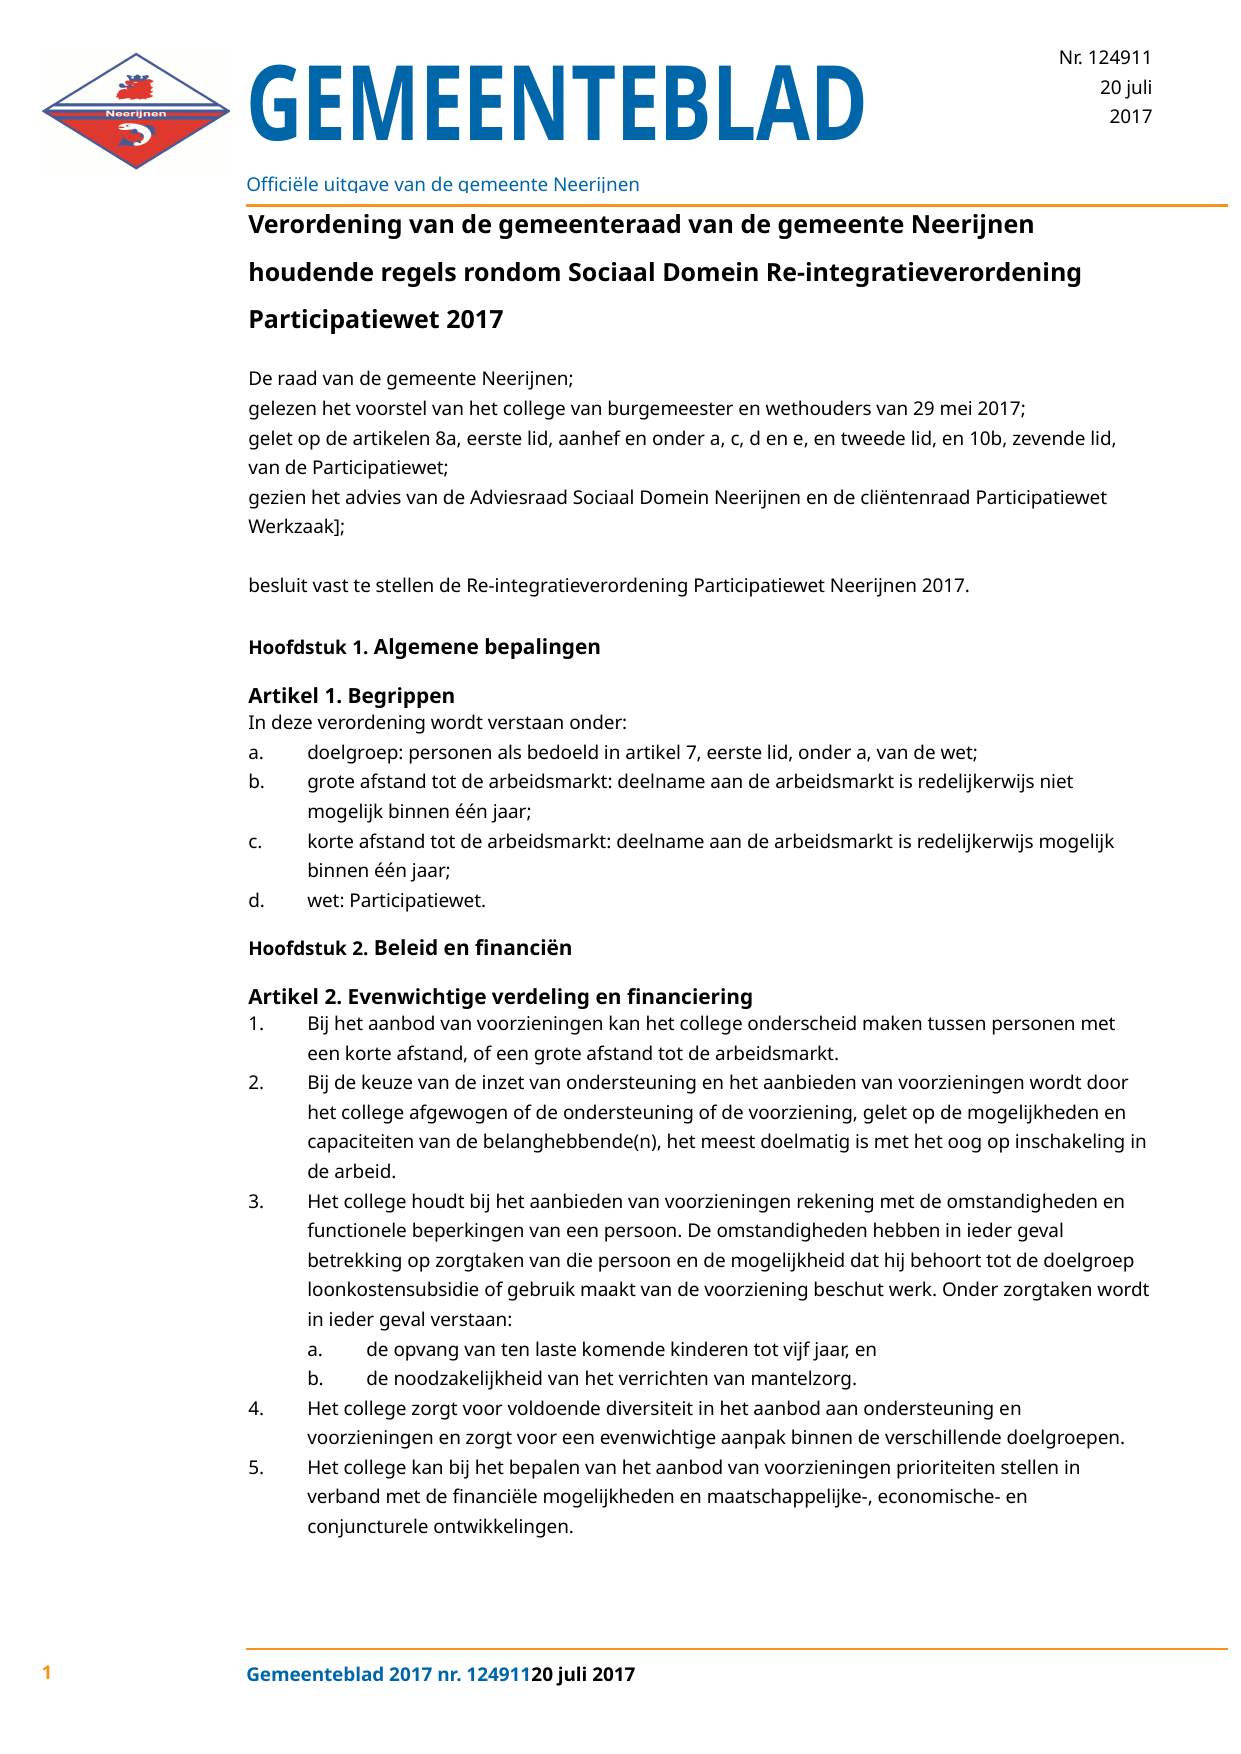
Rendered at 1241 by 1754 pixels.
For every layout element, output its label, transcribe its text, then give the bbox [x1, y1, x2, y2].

list korte afstand tot de arbeidsmarkt: deelname aan de arbeidsmarkt is redelijkerwijs mogelijk binnen één jaar; [248, 828, 1152, 883]
list doelgroep: personen als bedoeld in artikel 7, eerste lid, onder a, van de wet; [248, 739, 1152, 765]
text besluit vast te stellen de Re-integratieverordening Participatiewet Neerijnen 2017. [248, 573, 1152, 598]
list de opvang van ten laste komende kinderen tot vijf jaar, en [307, 1336, 1152, 1361]
list Bij de keuze van de inzet van ondersteuning en het aanbieden van voorzieningen wordt door het college afgewogen of de ondersteuning of de voorziening, gelet op de mogelijkheden en capaciteiten van de belanghebbende(n), het meest doelmatig is met het oog op inschakeling in de arbeid. [248, 1069, 1152, 1184]
text gezien het advies van de Adviesraad Sociaal Domein Neerijnen en de cliëntenraad Participatiewet Werkzaak]; [248, 484, 1152, 539]
text In deze verordening wordt verstaan onder: [248, 709, 1152, 735]
text Artikel 1. Begrippen [248, 681, 1152, 709]
list de noodzakelijkheid van het verrichten van mantelzorg. [307, 1365, 1152, 1391]
list Bij het aanbod van voorzieningen kan het college onderscheid maken tussen personen met een korte afstand, of een grote afstand tot de arbeidsmarkt. [248, 1010, 1152, 1066]
text De raad van de gemeente Neerijnen; [248, 366, 1152, 391]
text Hoofdstuk 2. Beleid en financiën [248, 933, 1152, 961]
text Artikel 2. Evenwichtige verdeling en financiering [248, 982, 1152, 1010]
list Het college houdt bij het aanbieden van voorzieningen rekening met de omstandigheden en functionele beperkingen van een persoon. De omstandigheden hebben in ieder geval betrekking op zorgtaken van die persoon en de mogelijkheid dat hij behoort tot de doelgroep loonkostensubsidie of gebruik maakt van de voorziening beschut werk. Onder zorgtaken wordt in ieder geval verstaan: [248, 1188, 1152, 1332]
list Het college zorgt voor voldoende diversiteit in het aanbod aan ondersteuning en voorzieningen en zorgt voor een evenwichtige aanpak binnen de verschillende doelgroepen. [248, 1395, 1152, 1450]
picture [41, 47, 231, 172]
text Verordening van de gemeenteraad van de gemeente Neerijnen houdende regels rondom Sociaal Domein Re-integratieverordening Participatiewet 2017 [248, 207, 1152, 336]
list grote afstand tot de arbeidsmarkt: deelname aan de arbeidsmarkt is redelijkerwijs niet mogelijk binnen één jaar; [248, 769, 1152, 824]
text gelezen het voorstel van het college van burgemeester en wethouders van 29 mei 2017; [248, 395, 1152, 421]
text gelet op de artikelen 8a, eerste lid, aanhef en onder a, c, d en e, en tweede lid, en 10b, zevende lid, van de Participatiewet; [248, 425, 1152, 480]
list Het college kan bij het bepalen van het aanbod van voorzieningen prioriteiten stellen in verband met de financiële mogelijkheden en maatschappelijke-, economische- en conjuncturele ontwikkelingen. [248, 1454, 1152, 1539]
text Hoofdstuk 1. Algemene bepalingen [248, 632, 1152, 660]
list wet: Participatiewet. [248, 887, 1152, 913]
